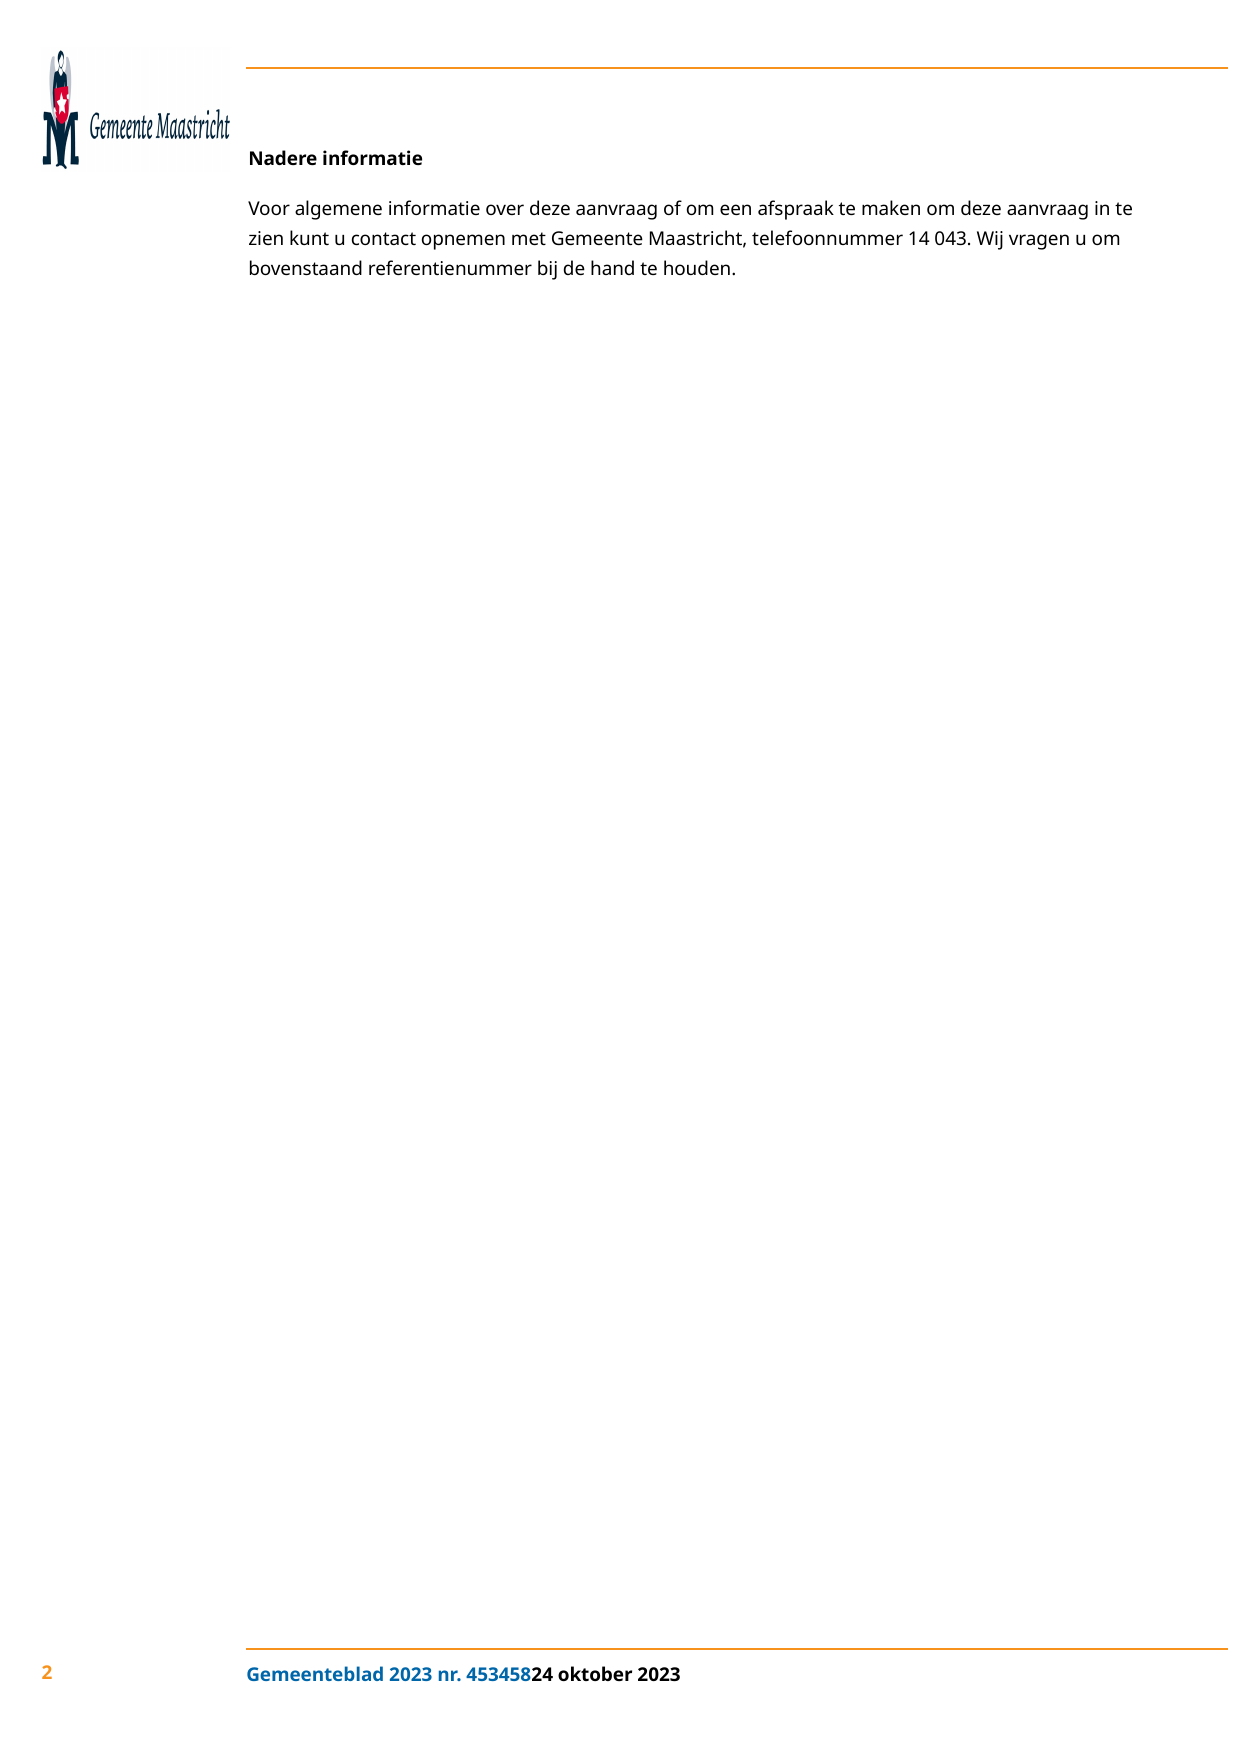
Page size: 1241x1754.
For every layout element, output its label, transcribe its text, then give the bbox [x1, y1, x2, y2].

picture [41, 47, 231, 172]
text Voor algemene informatie over deze aanvraag of om een afspraak te maken om deze aanvraag in te zien kunt u contact opnemen met Gemeente Maastricht, telefoonnummer 14 043. Wij vragen u om bovenstaand referentienummer bij de hand te houden. [248, 196, 1152, 281]
text Nadere informatie [248, 145, 1152, 171]
